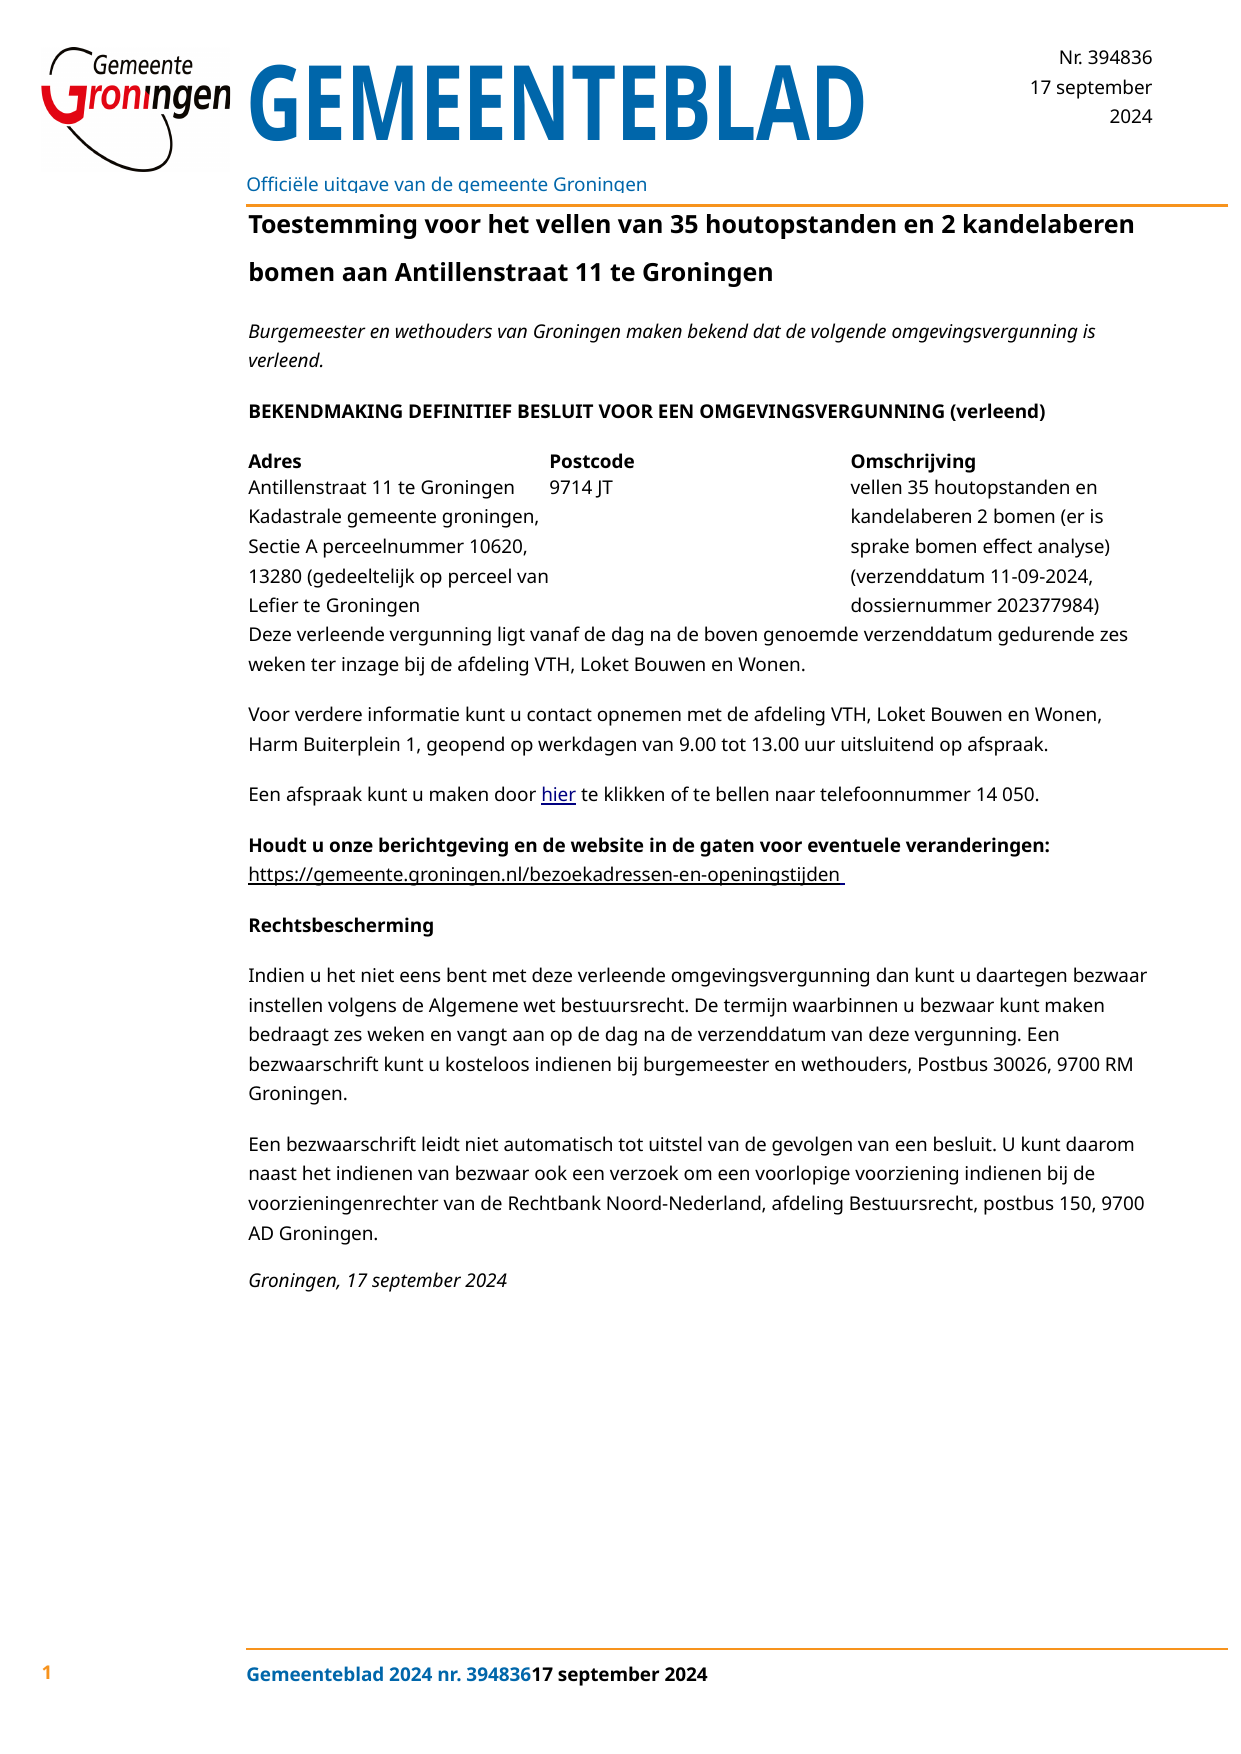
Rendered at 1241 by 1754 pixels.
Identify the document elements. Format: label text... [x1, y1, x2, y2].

text Toestemming voor het vellen van 35 houtopstanden en 2 kandelaberen bomen aan Antillenstraat 11 te Groningen [248, 207, 1152, 288]
picture [41, 47, 231, 172]
table_header Adres [248, 449, 549, 474]
table_cell vellen 35 houtopstanden en kandelaberen 2 bomen (er is sprake bomen effect analyse) (verzenddatum 11-09-2024, dossiernummer 202377984) [850, 474, 1152, 618]
table_header Omschrijving [850, 449, 1152, 474]
table_cell 9714 JT [549, 474, 850, 618]
text Indien u het niet eens bent met deze verleende omgevingsvergunning dan kunt u daartegen bezwaar instellen volgens de Algemene wet bestuursrecht. De termijn waarbinnen u bezwaar kunt maken bedraagt zes weken en vangt aan op de dag na de verzenddatum van deze vergunning. Een bezwaarschrift kunt u kosteloos indienen bij burgemeester en wethouders, Postbus 30026, 9700 RM Groningen. [248, 962, 1152, 1106]
text Houdt u onze berichtgeving en de website in de gaten voor eventuele veranderingen: https://gemeente.groningen.nl/bezoekadressen-en-openingstijden [248, 832, 1152, 887]
text Deze verleende vergunning ligt vanaf de dag na de boven genoemde verzenddatum gedurende zes weken ter inzage bij de afdeling VTH, Loket Bouwen en Wonen. [248, 621, 1152, 677]
text Een afspraak kunt u maken door hier te klikken of te bellen naar telefoonnummer 14 050. [248, 781, 1152, 807]
text Rechtsbescherming [248, 912, 1152, 938]
text BEKENDMAKING DEFINITIEF BESLUIT VOOR EEN OMGEVINGSVERGUNNING (verleend) [248, 398, 1152, 424]
text Voor verdere informatie kunt u contact opnemen met de afdeling VTH, Loket Bouwen en Wonen, Harm Buiterplein 1, geopend op werkdagen van 9.00 tot 13.00 uur uitsluitend op afspraak. [248, 701, 1152, 757]
text Groningen, 17 september 2024 [248, 1268, 1152, 1293]
table_header Postcode [549, 449, 850, 474]
text Een bezwaarschrift leidt niet automatisch tot uitstel van de gevolgen van een besluit. U kunt daarom naast het indienen van bezwaar ook een verzoek om een voorlopige voorziening indienen bij de voorzieningenrechter van de Rechtbank Noord-Nederland, afdeling Bestuursrecht, postbus 150, 9700 AD Groningen. [248, 1131, 1152, 1246]
text Burgemeester en wethouders van Groningen maken bekend dat de volgende omgevingsvergunning is verleend. [248, 318, 1152, 373]
table_cell Antillenstraat 11 te Groningen Kadastrale gemeente groningen, Sectie A perceelnummer 10620, 13280 (gedeeltelijk op perceel van Lefier te Groningen [248, 474, 549, 618]
